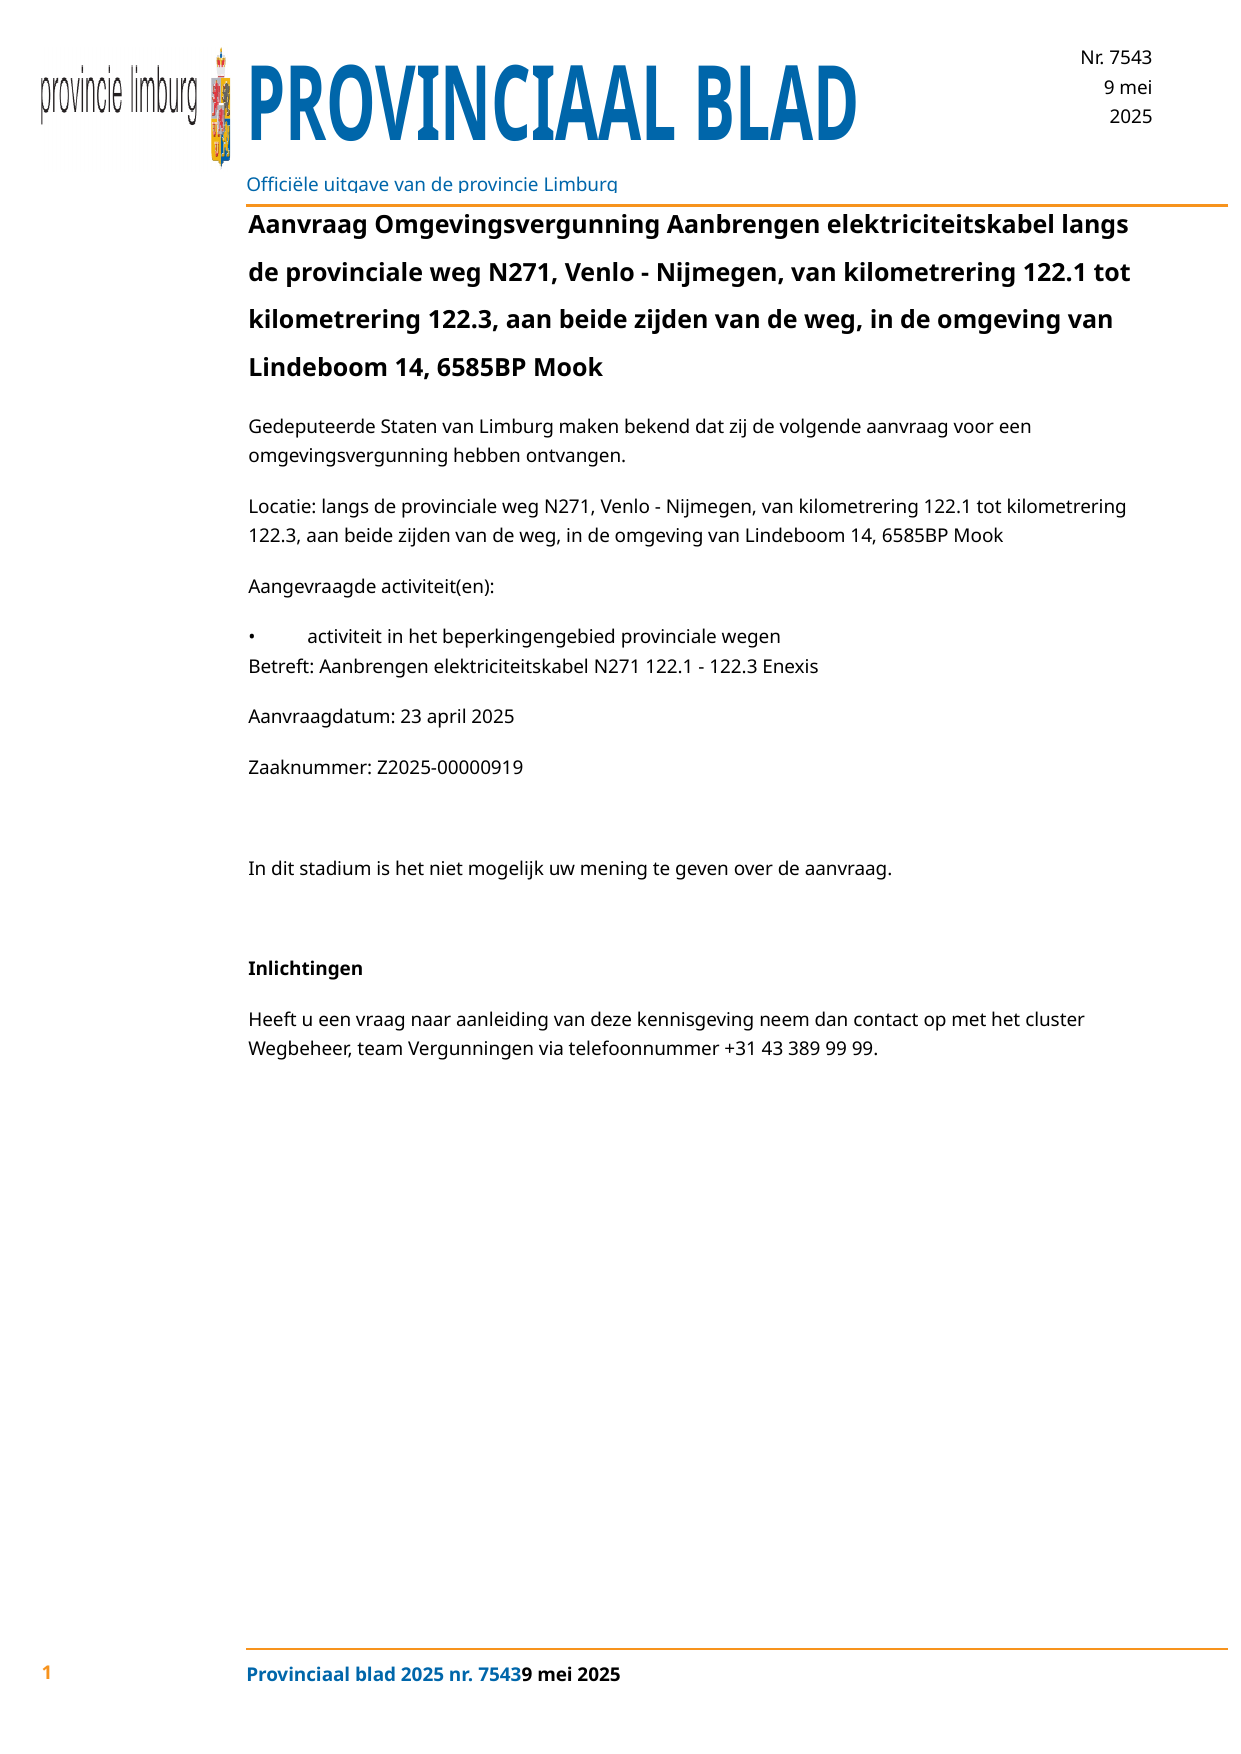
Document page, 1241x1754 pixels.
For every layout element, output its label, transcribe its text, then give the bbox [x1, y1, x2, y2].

text Gedeputeerde Staten van Limburg maken bekend dat zij de volgende aanvraag voor een omgevingsvergunning hebben ontvangen. [248, 413, 1152, 468]
text In dit stadium is het niet mogelijk uw mening te geven over de aanvraag. [248, 855, 1152, 881]
list activiteit in het beperkingengebied provinciale wegen [248, 623, 1152, 649]
text Aangevraagde activiteit(en): [248, 573, 1152, 599]
text Aanvraagdatum: 23 april 2025 [248, 703, 1152, 729]
text Aanvraag Omgevingsvergunning Aanbrengen elektriciteitskabel langs de provinciale weg N271, Venlo - Nijmegen, van kilometrering 122.1 tot kilometrering 122.3, aan beide zijden van de weg, in de omgeving van Lindeboom 14, 6585BP Mook [248, 207, 1152, 384]
text Locatie: langs de provinciale weg N271, Venlo - Nijmegen, van kilometrering 122.1 tot kilometrering 122.3, aan beide zijden van de weg, in de omgeving van Lindeboom 14, 6585BP Mook [248, 493, 1152, 548]
text Heeft u een vraag naar aanleiding van deze kennisgeving neem dan contact op met het cluster Wegbeheer, team Vergunningen via telefoonnummer +31 43 389 99 99. [248, 1006, 1152, 1061]
picture [41, 47, 231, 172]
text Betreft: Aanbrengen elektriciteitskabel N271 122.1 - 122.3 Enexis [248, 653, 1152, 679]
text Inlichtingen [248, 956, 1152, 981]
text Zaaknummer: Z2025-00000919 [248, 754, 1152, 780]
